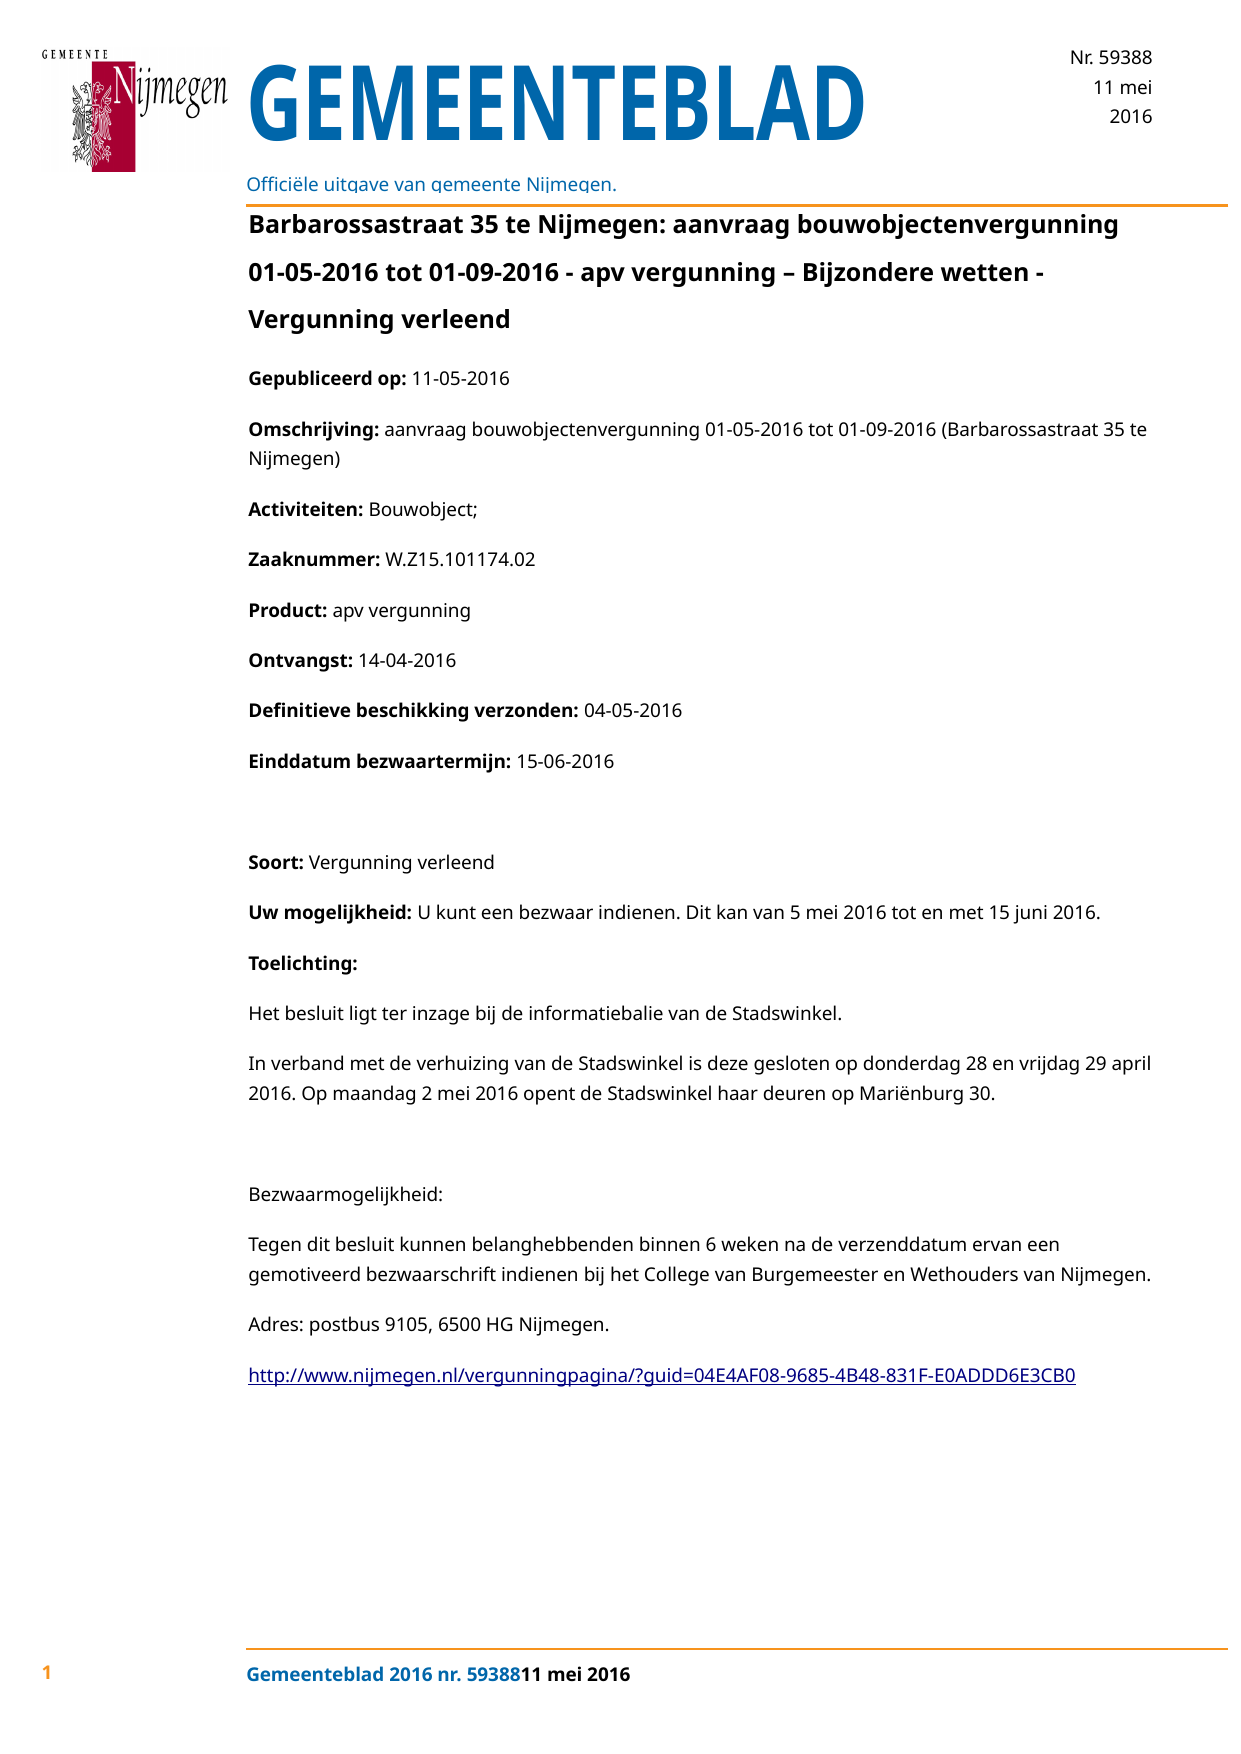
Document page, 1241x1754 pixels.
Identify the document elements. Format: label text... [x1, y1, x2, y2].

text Tegen dit besluit kunnen belanghebbenden binnen 6 weken na de verzenddatum ervan een gemotiveerd bezwaarschrift indienen bij het College van Burgemeester en Wethouders van Nijmegen. [248, 1231, 1152, 1287]
text Definitieve beschikking verzonden: 04-05-2016 [248, 698, 1152, 723]
text Uw mogelijkheid: U kunt een bezwaar indienen. Dit kan van 5 mei 2016 tot en met 15 juni 2016. [248, 899, 1152, 925]
text In verband met de verhuizing van de Stadswinkel is deze gesloten op donderdag 28 en vrijdag 29 april 2016. Op maandag 2 mei 2016 opent de Stadswinkel haar deuren op Mariënburg 30. [248, 1051, 1152, 1106]
text Einddatum bezwaartermijn: 15-06-2016 [248, 748, 1152, 774]
text Zaaknummer: W.Z15.101174.02 [248, 546, 1152, 572]
text Omschrijving: aanvraag bouwobjectenvergunning 01-05-2016 tot 01-09-2016 (Barbarossastraat 35 te Nijmegen) [248, 416, 1152, 471]
text Ontvangst: 14-04-2016 [248, 647, 1152, 673]
text Soort: Vergunning verleend [248, 849, 1152, 874]
text http://www.nijmegen.nl/vergunningpagina/?guid=04E4AF08-9685-4B48-831F-E0ADDD6E3CB0 [248, 1362, 1152, 1387]
text Product: apv vergunning [248, 597, 1152, 622]
text Bezwaarmogelijkheid: [248, 1181, 1152, 1207]
text Adres: postbus 9105, 6500 HG Nijmegen. [248, 1311, 1152, 1337]
picture [41, 47, 231, 172]
text Barbarossastraat 35 te Nijmegen: aanvraag bouwobjectenvergunning 01-05-2016 tot 01-09-2016 - apv vergunning – Bijzondere wetten - Vergunning verleend [248, 207, 1152, 336]
text Het besluit ligt ter inzage bij de informatiebalie van de Stadswinkel. [248, 1000, 1152, 1026]
text Toelichting: [248, 950, 1152, 975]
text Activiteiten: Bouwobject; [248, 496, 1152, 522]
text Gepubliceerd op: 11-05-2016 [248, 366, 1152, 391]
